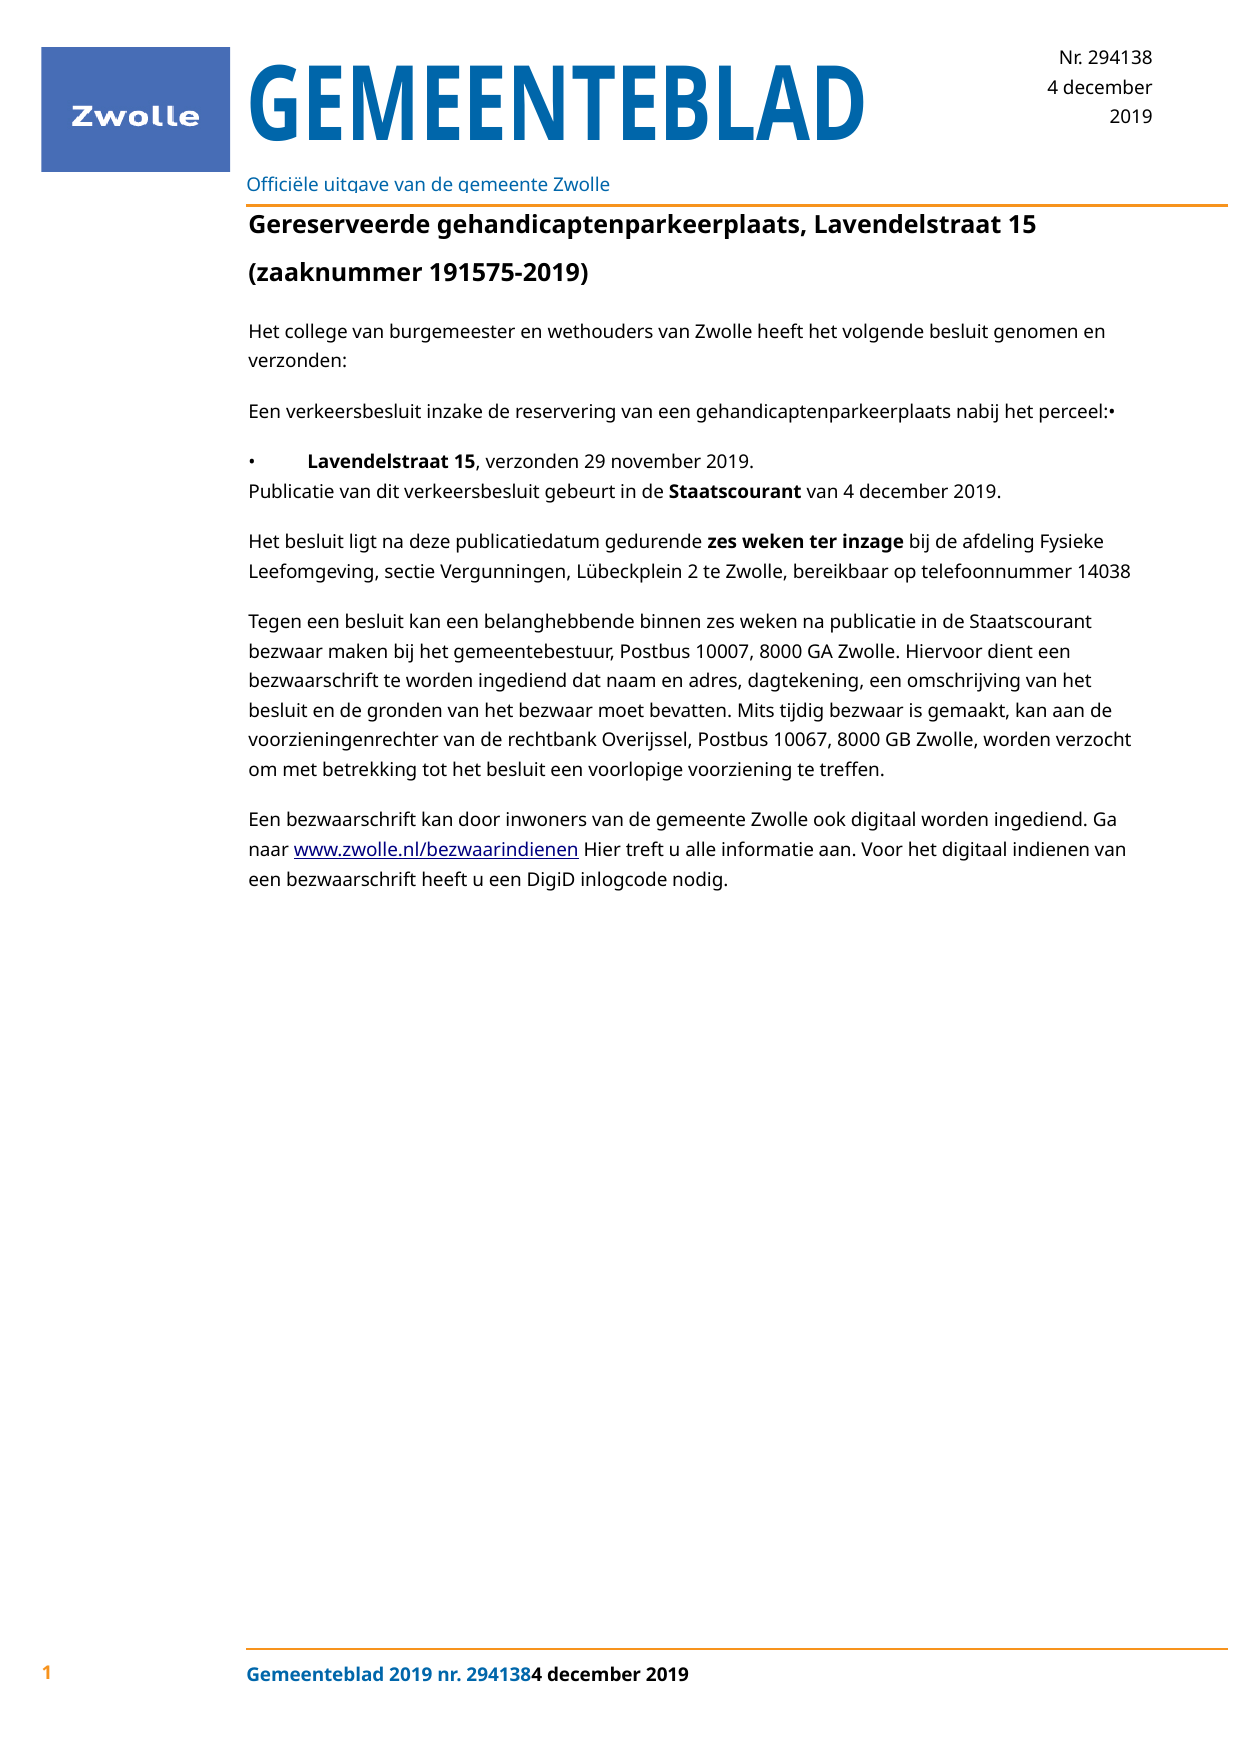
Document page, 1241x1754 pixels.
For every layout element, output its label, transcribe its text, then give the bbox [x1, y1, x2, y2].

text Tegen een besluit kan een belanghebbende binnen zes weken na publicatie in de Staatscourant bezwaar maken bij het gemeentebestuur, Postbus 10007, 8000 GA Zwolle. Hiervoor dient een bezwaarschrift te worden ingediend dat naam en adres, dagtekening, een omschrijving van het besluit en de gronden van het bezwaar moet bevatten. Mits tijdig bezwaar is gemaakt, kan aan de voorzieningenrechter van de rechtbank Overijssel, Postbus 10067, 8000 GB Zwolle, worden verzocht om met betrekking tot het besluit een voorlopige voorziening te treffen. [248, 608, 1152, 782]
picture [41, 47, 231, 172]
text Publicatie van dit verkeersbesluit gebeurt in de Staatscourant van 4 december 2019. [248, 478, 1152, 504]
text Een bezwaarschrift kan door inwoners van de gemeente Zwolle ook digitaal worden ingediend. Ga naar www.zwolle.nl/bezwaarindienen Hier treft u alle informatie aan. Voor het digitaal indienen van een bezwaarschrift heeft u een DigiD inlogcode nodig. [248, 807, 1152, 892]
text Het besluit ligt na deze publicatiedatum gedurende zes weken ter inzage bij de afdeling Fysieke Leefomgeving, sectie Vergunningen, Lübeckplein 2 te Zwolle, bereikbaar op telefoonnummer 14038 [248, 528, 1152, 584]
list Lavendelstraat 15, verzonden 29 november 2019. [248, 448, 1152, 474]
text Een verkeersbesluit inzake de reservering van een gehandicaptenparkeerplaats nabij het perceel:• [248, 398, 1152, 424]
text Gereserveerde gehandicaptenparkeerplaats, Lavendelstraat 15 (zaaknummer 191575-2019) [248, 207, 1152, 288]
text Het college van burgemeester en wethouders van Zwolle heeft het volgende besluit genomen en verzonden: [248, 318, 1152, 373]
